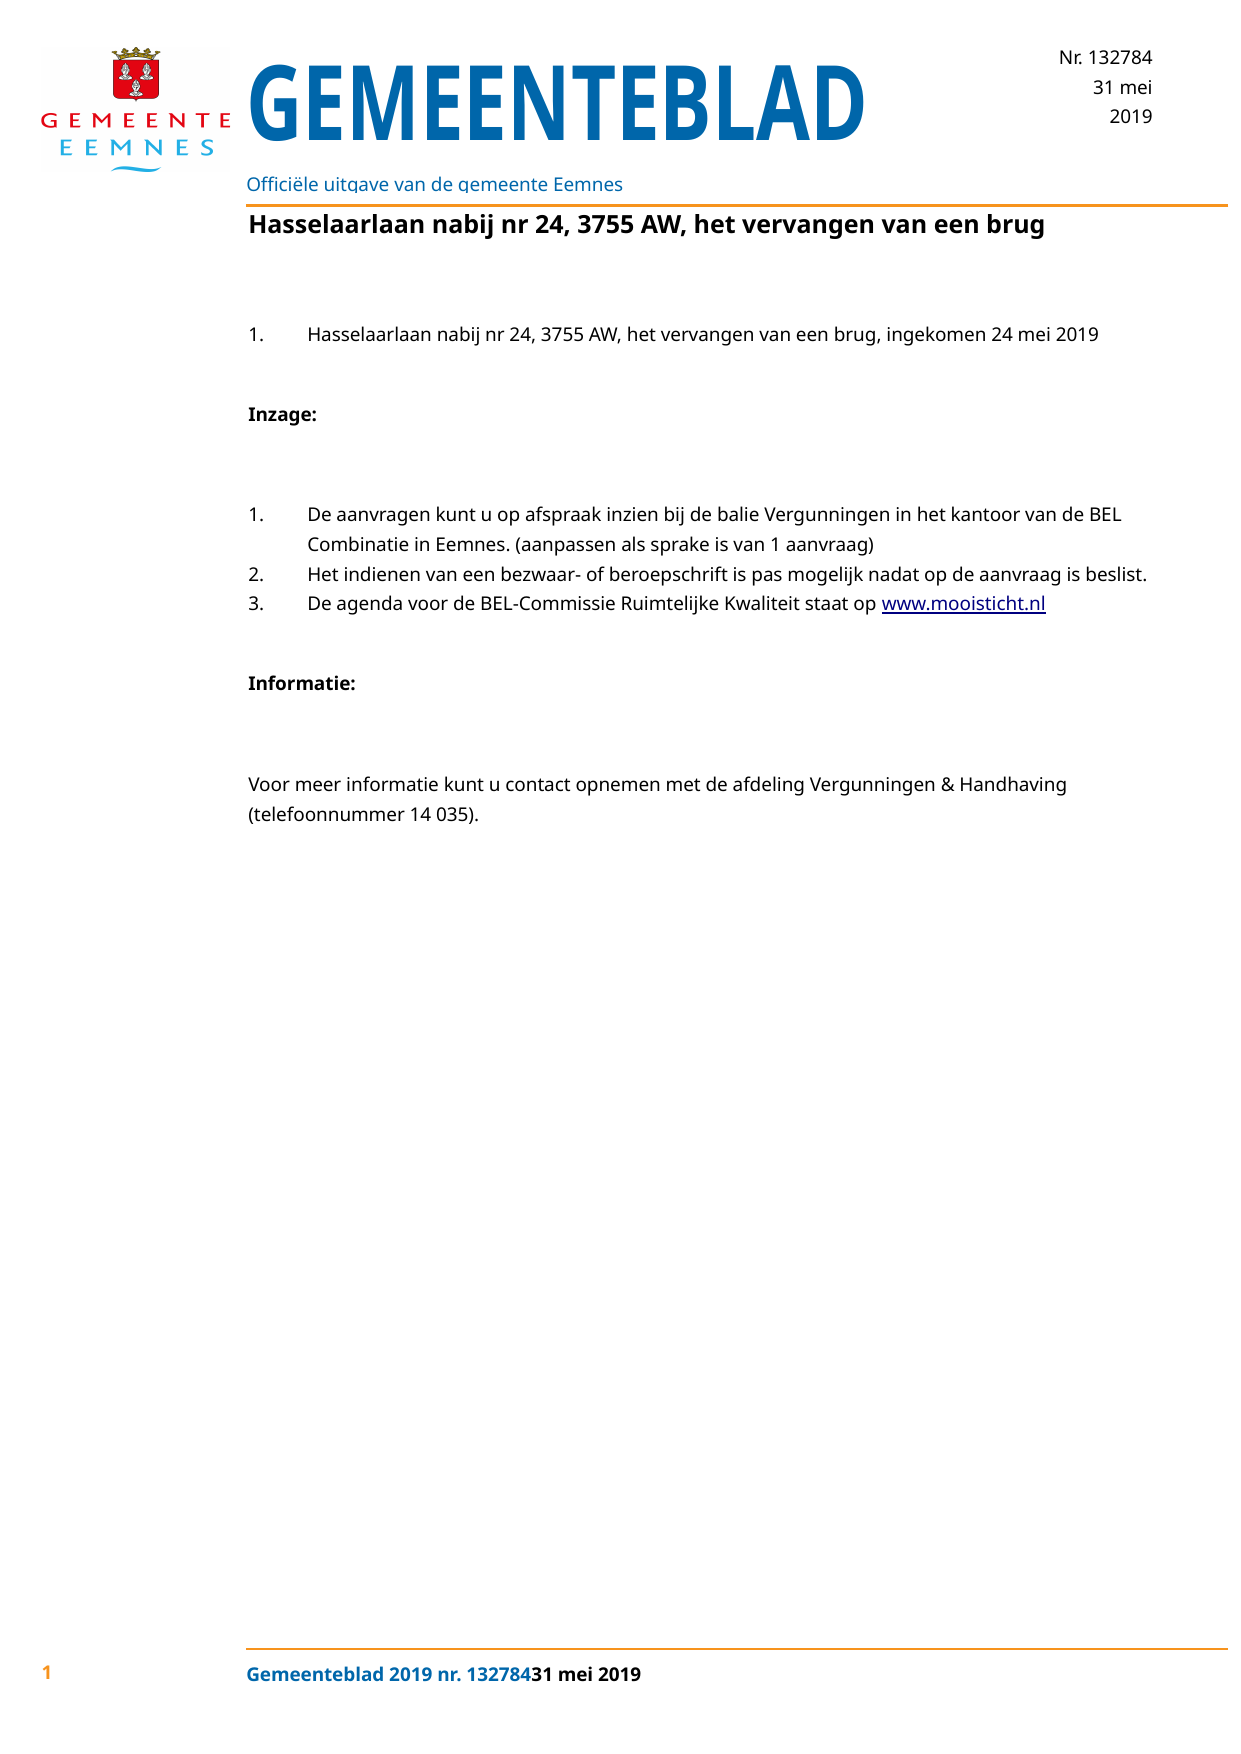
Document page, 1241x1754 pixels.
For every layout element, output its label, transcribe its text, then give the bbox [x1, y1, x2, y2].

text Informatie: [248, 670, 1152, 696]
picture [41, 47, 231, 172]
list De aanvragen kunt u op afspraak inzien bij de balie Vergunningen in het kantoor van de BEL Combinatie in Eemnes. (aanpassen als sprake is van 1 aanvraag) [248, 502, 1152, 557]
text Voor meer informatie kunt u contact opnemen met de afdeling Vergunningen & Handhaving (telefoonnummer 14 035). [248, 771, 1152, 826]
text Hasselaarlaan nabij nr 24, 3755 AW, het vervangen van een brug [248, 207, 1152, 241]
list Het indienen van een bezwaar- of beroepschrift is pas mogelijk nadat op de aanvraag is beslist. [248, 561, 1152, 586]
text Inzage: [248, 401, 1152, 426]
list De agenda voor de BEL-Commissie Ruimtelijke Kwaliteit staat op www.mooisticht.nl [248, 590, 1152, 616]
list Hasselaarlaan nabij nr 24, 3755 AW, het vervangen van een brug, ingekomen 24 mei 2019 [248, 321, 1152, 346]
